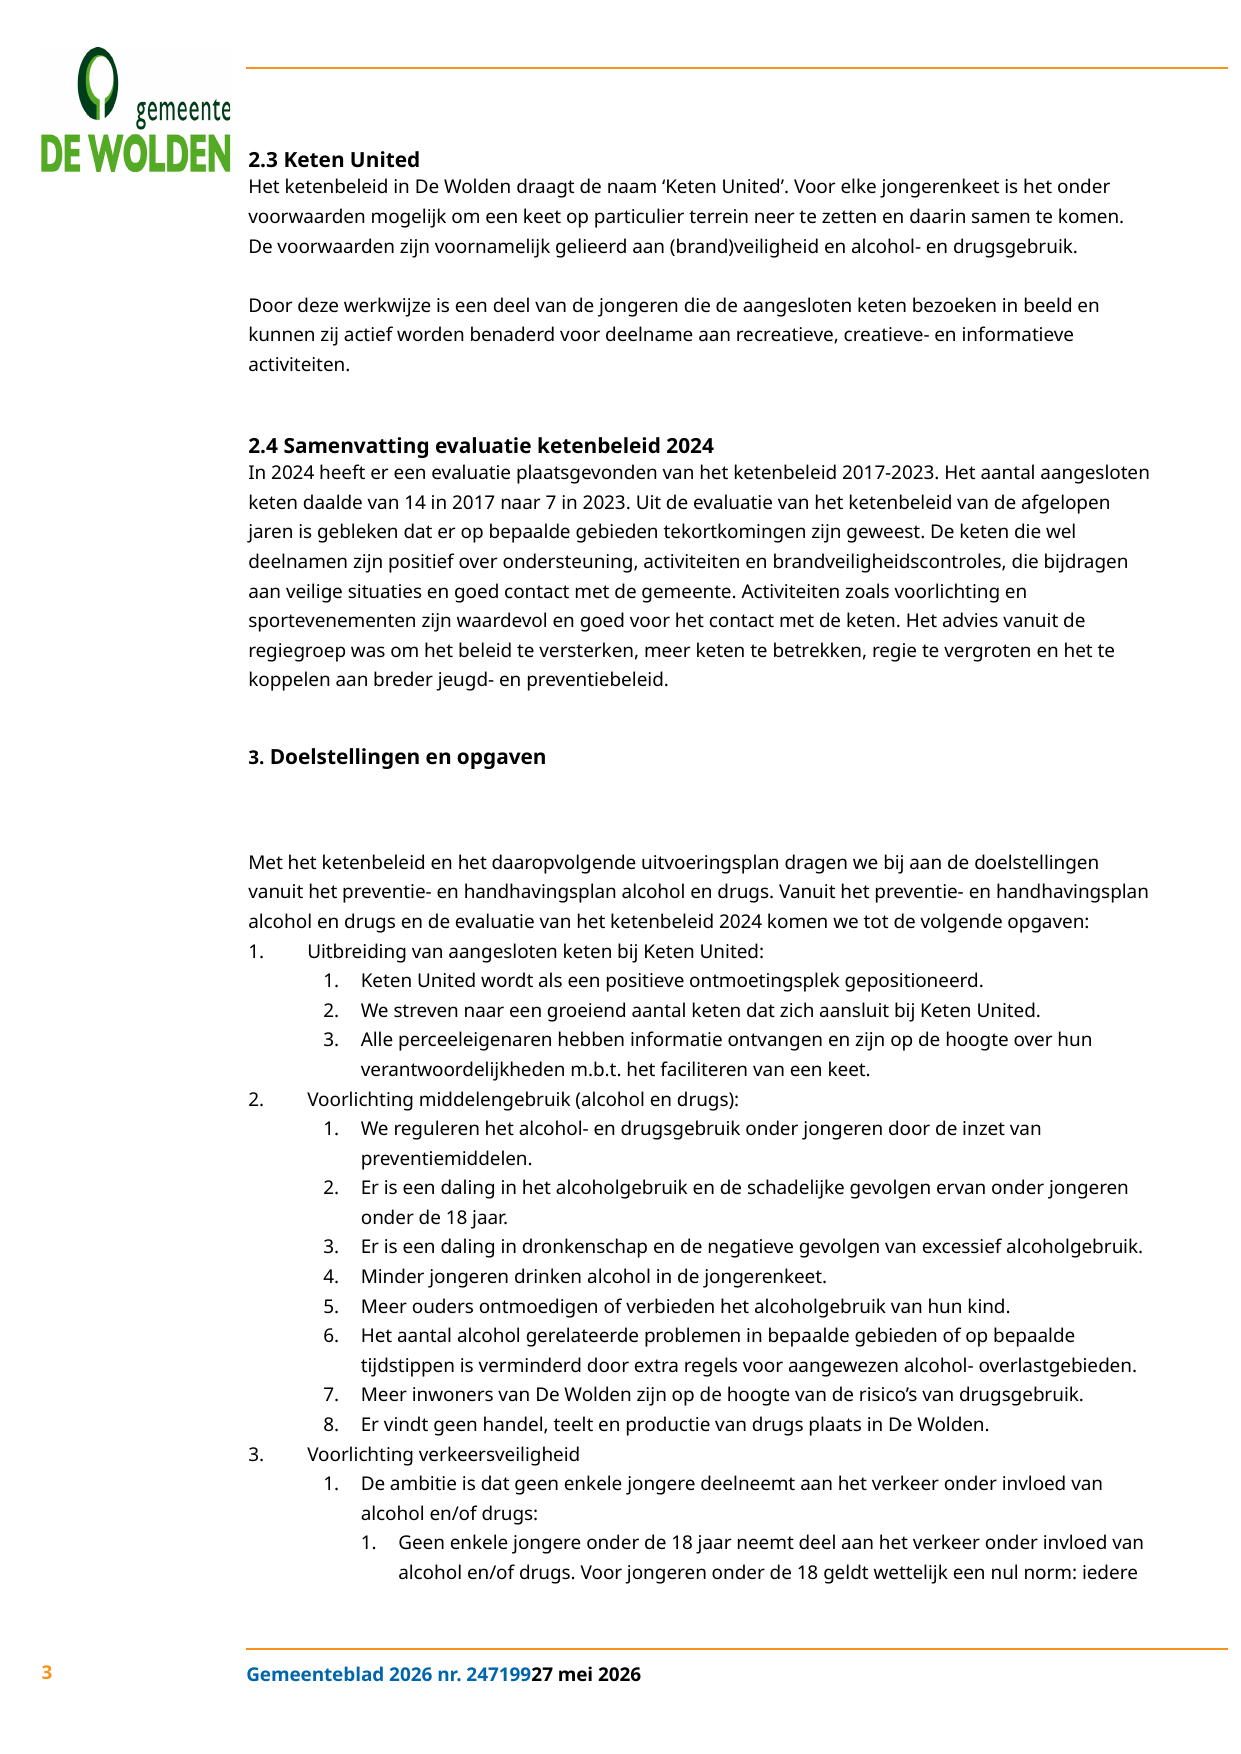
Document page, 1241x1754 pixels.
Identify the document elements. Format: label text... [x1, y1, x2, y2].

list De ambitie is dat geen enkele jongere deelneemt aan het verkeer onder invloed van alcohol en/of drugs: [323, 1470, 1152, 1526]
list Meer ouders ontmoedigen of verbieden het alcoholgebruik van hun kind. [323, 1293, 1152, 1319]
text Met het ketenbeleid en het daaropvolgende uitvoeringsplan dragen we bij aan de doelstellingen vanuit het preventie- en handhavingsplan alcohol en drugs. Vanuit het preventie- en handhavingsplan alcohol en drugs en de evaluatie van het ketenbeleid 2024 komen we tot de volgende opgaven: [248, 849, 1152, 934]
list Keten United wordt als een positieve ontmoetingsplek gepositioneerd. [323, 967, 1152, 993]
list Alle perceeleigenaren hebben informatie ontvangen en zijn op de hoogte over hun verantwoordelijkheden m.b.t. het faciliteren van een keet. [323, 1027, 1152, 1082]
list Het aantal alcohol gerelateerde problemen in bepaalde gebieden of op bepaalde tijdstippen is verminderd door extra regels voor aangewezen alcohol- overlastgebieden. [323, 1322, 1152, 1378]
list Er vindt geen handel, teelt en productie van drugs plaats in De Wolden. [323, 1411, 1152, 1437]
list Minder jongeren drinken alcohol in de jongerenkeet. [323, 1263, 1152, 1289]
text In 2024 heeft er een evaluatie plaatsgevonden van het ketenbeleid 2017-2023. Het aantal aangesloten keten daalde van 14 in 2017 naar 7 in 2023. Uit de evaluatie van het ketenbeleid van de afgelopen jaren is gebleken dat er op bepaalde gebieden tekortkomingen zijn geweest. De keten die wel deelnamen zijn positief over ondersteuning, activiteiten en brandveiligheidscontroles, die bijdragen aan veilige situaties en goed contact met de gemeente. Activiteiten zoals voorlichting en sportevenementen zijn waardevol en goed voor het contact met de keten. Het advies vanuit de regiegroep was om het beleid te versterken, meer keten te betrekken, regie te vergroten en het te koppelen aan breder jeugd- en preventiebeleid. [248, 459, 1152, 692]
list Voorlichting middelengebruik (alcohol en drugs): [248, 1086, 1152, 1112]
list Er is een daling in het alcoholgebruik en de schadelijke gevolgen ervan onder jongeren onder de 18 jaar. [323, 1174, 1152, 1230]
list Voorlichting verkeersveiligheid [248, 1441, 1152, 1467]
list Meer inwoners van De Wolden zijn op de hoogte van de risico’s van drugsgebruik. [323, 1382, 1152, 1407]
list Geen enkele jongere onder de 18 jaar neemt deel aan het verkeer onder invloed van alcohol en/of drugs. Voor jongeren onder de 18 geldt wettelijk een nul norm: iedere [361, 1529, 1152, 1585]
list Er is een daling in dronkenschap en de negatieve gevolgen van excessief alcoholgebruik. [323, 1234, 1152, 1259]
list Uitbreiding van aangesloten keten bij Keten United: [248, 938, 1152, 964]
list We streven naar een groeiend aantal keten dat zich aansluit bij Keten United. [323, 997, 1152, 1023]
text 3. Doelstellingen en opgaven [248, 742, 1152, 770]
list We reguleren het alcohol- en drugsgebruik onder jongeren door de inzet van preventiemiddelen. [323, 1115, 1152, 1171]
picture [41, 47, 231, 172]
text 2.3 Keten United [248, 145, 1152, 174]
text 2.4 Samenvatting evaluatie ketenbeleid 2024 [248, 431, 1152, 459]
text Door deze werkwijze is een deel van de jongeren die de aangesloten keten bezoeken in beeld en kunnen zij actief worden benaderd voor deelname aan recreatieve, creatieve- en informatieve activiteiten. [248, 292, 1152, 377]
text Het ketenbeleid in De Wolden draagt de naam ‘Keten United’. Voor elke jongerenkeet is het onder voorwaarden mogelijk om een keet op particulier terrein neer te zetten en daarin samen te komen. De voorwaarden zijn voornamelijk gelieerd aan (brand)veiligheid en alcohol- en drugsgebruik. [248, 174, 1152, 258]
